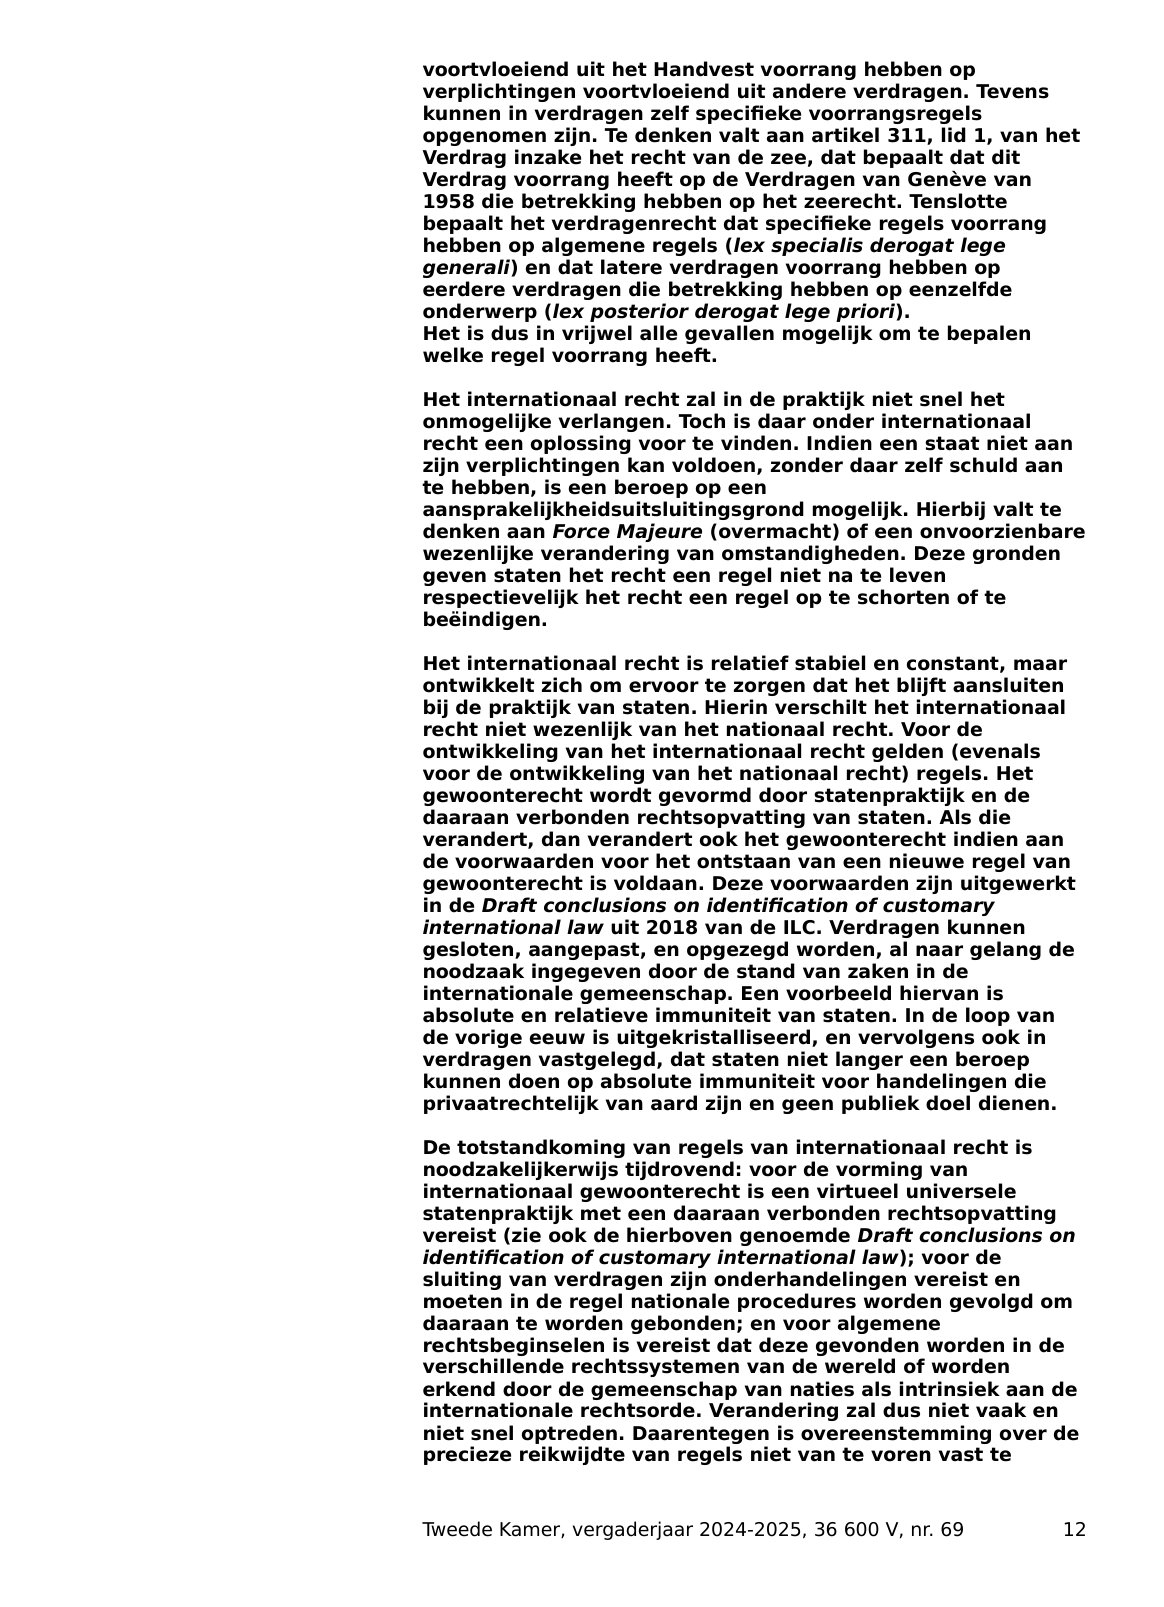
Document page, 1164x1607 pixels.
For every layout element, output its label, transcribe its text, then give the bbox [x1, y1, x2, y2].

text Het internationaal recht is relatief stabiel en constant, maar ontwikkelt zich om ervoor te zorgen dat het blijft aansluiten bij de praktijk van staten. Hierin verschilt het internationaal recht niet wezenlijk van het nationaal recht. Voor de ontwikkeling van het internationaal recht gelden (evenals voor de ontwikkeling van het nationaal recht) regels. Het gewoonterecht wordt gevormd door statenpraktijk en de daaraan verbonden rechtsopvatting van staten. Als die verandert, dan verandert ook het gewoonterecht indien aan de voorwaarden voor het ontstaan van een nieuwe regel van gewoonterecht is voldaan. Deze voorwaarden zijn uitgewerkt in de Draft conclusions on identification of customary international law uit 2018 van de ILC. Verdragen kunnen gesloten, aangepast, en opgezegd worden, al naar gelang de noodzaak ingegeven door de stand van zaken in de internationale gemeenschap. Een voorbeeld hiervan is absolute en relatieve immuniteit van staten. In de loop van de vorige eeuw is uitgekristalliseerd, en vervolgens ook in verdragen vastgelegd, dat staten niet langer een beroep kunnen doen op absolute immuniteit voor handelingen die privaatrechtelijk van aard zijn en geen publiek doel dienen. [422, 653, 1087, 1114]
text voortvloeiend uit het Handvest voorrang hebben op verplichtingen voortvloeiend uit andere verdragen. Tevens kunnen in verdragen zelf specifieke voorrangsregels opgenomen zijn. Te denken valt aan artikel 311, lid 1, van het Verdrag inzake het recht van de zee, dat bepaalt dat dit Verdrag voorrang heeft op de Verdragen van Genève van 1958 die betrekking hebben op het zeerecht. Tenslotte bepaalt het verdragenrecht dat specifieke regels voorrang hebben op algemene regels (lex specialis derogat lege generali) en dat latere verdragen voorrang hebben op eerdere verdragen die betrekking hebben op eenzelfde onderwerp (lex posterior derogat lege priori). [422, 59, 1087, 323]
text Het internationaal recht zal in de praktijk niet snel het onmogelijke verlangen. Toch is daar onder internationaal recht een oplossing voor te vinden. Indien een staat niet aan zijn verplichtingen kan voldoen, zonder daar zelf schuld aan te hebben, is een beroep op een aansprakelijkheidsuitsluitingsgrond mogelijk. Hierbij valt te denken aan Force Majeure (overmacht) of een onvoorzienbare wezenlijke verandering van omstandigheden. Deze gronden geven staten het recht een regel niet na te leven respectievelijk het recht een regel op te schorten of te beëindigen. [422, 389, 1087, 631]
text De totstandkoming van regels van internationaal recht is noodzakelijkerwijs tijdrovend: voor de vorming van internationaal gewoonterecht is een virtueel universele statenpraktijk met een daaraan verbonden rechtsopvatting vereist (zie ook de hierboven genoemde Draft conclusions on identification of customary international law); voor de sluiting van verdragen zijn onderhandelingen vereist en moeten in de regel nationale procedures worden gevolgd om daaraan te worden gebonden; en voor algemene rechtsbeginselen is vereist dat deze gevonden worden in de verschillende rechtssystemen van de wereld of worden erkend door de gemeenschap van naties als intrinsiek aan de internationale rechtsorde. Verandering zal dus niet vaak en niet snel optreden. Daarentegen is overeenstemming over de precieze reikwijdte van regels niet van te voren vast te [422, 1137, 1087, 1466]
text Het is dus in vrijwel alle gevallen mogelijk om te bepalen welke regel voorrang heeft. [422, 323, 1087, 367]
